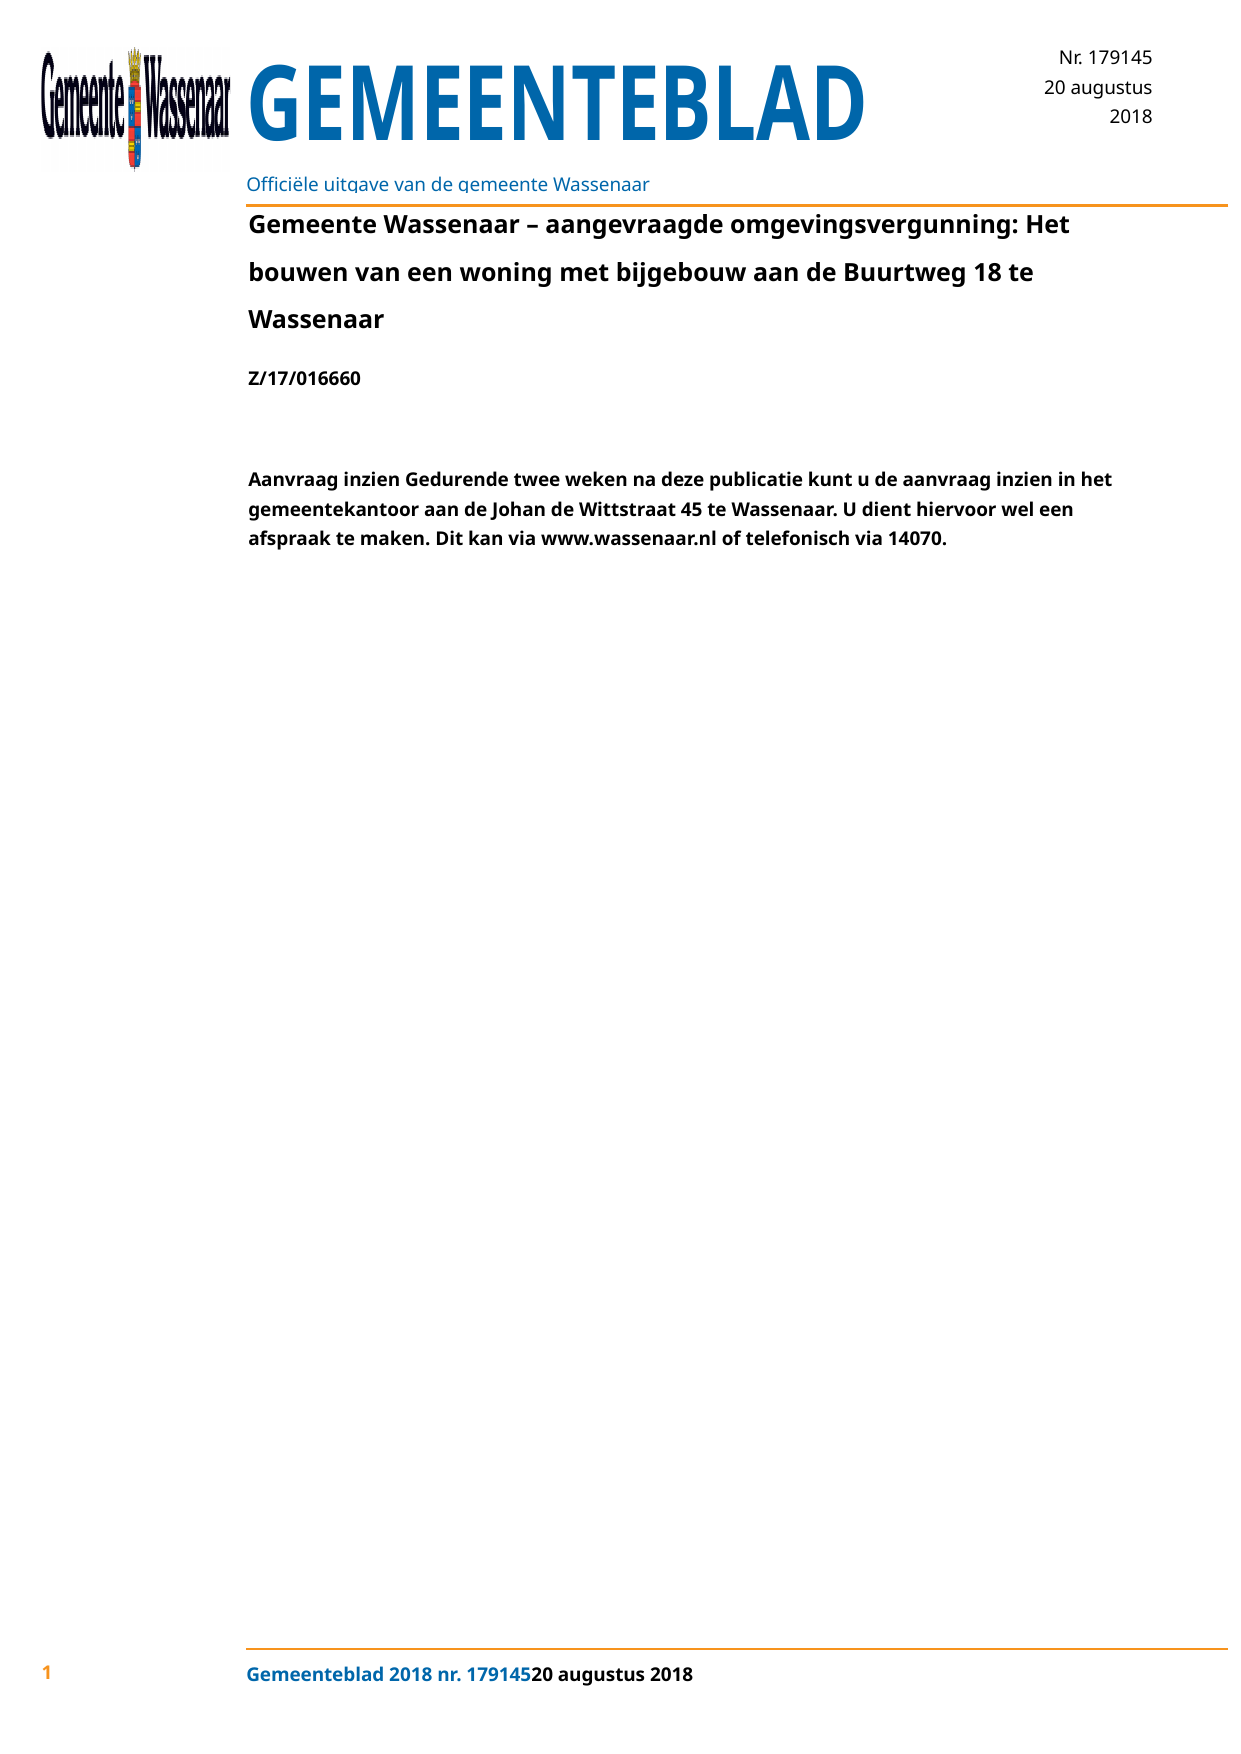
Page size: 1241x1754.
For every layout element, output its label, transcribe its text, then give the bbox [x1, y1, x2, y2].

picture [41, 47, 231, 172]
text Aanvraag inzien Gedurende twee weken na deze publicatie kunt u de aanvraag inzien in het gemeentekantoor aan de Johan de Wittstraat 45 te Wassenaar. U dient hiervoor wel een afspraak te maken. Dit kan via www.wassenaar.nl of telefonisch via 14070. [248, 466, 1152, 551]
text Gemeente Wassenaar – aangevraagde omgevingsvergunning: Het bouwen van een woning met bijgebouw aan de Buurtweg 18 te Wassenaar [248, 207, 1152, 336]
text Z/17/016660 [248, 366, 1152, 391]
